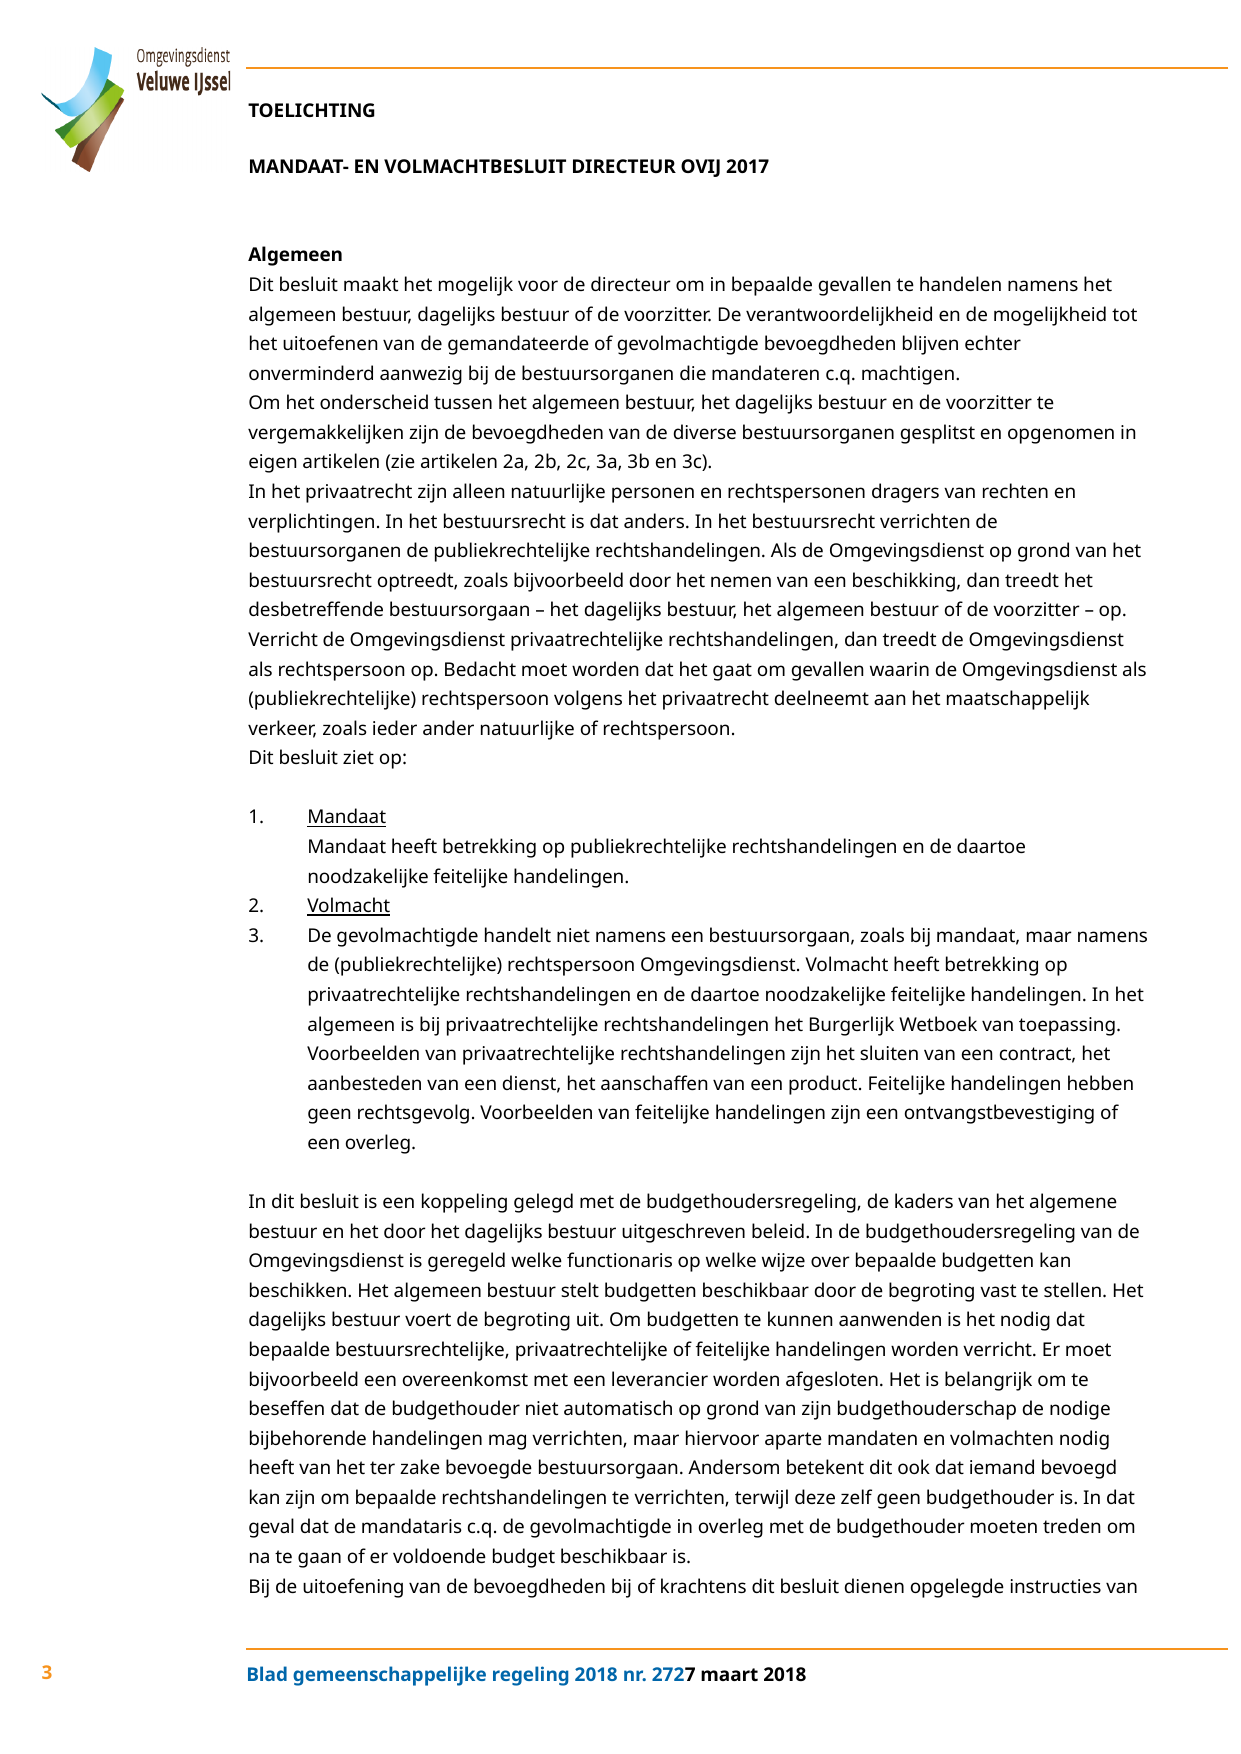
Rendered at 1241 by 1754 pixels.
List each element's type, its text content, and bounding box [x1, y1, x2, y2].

picture [41, 47, 231, 172]
text Dit besluit maakt het mogelijk voor de directeur om in bepaalde gevallen te handelen namens het algemeen bestuur, dagelijks bestuur of de voorzitter. De verantwoordelijkheid en de mogelijkheid tot het uitoefenen van de gemandateerde of gevolmachtigde bevoegdheden blijven echter onverminderd aanwezig bij de bestuursorganen die mandateren c.q. machtigen. [248, 271, 1152, 386]
text MANDAAT- EN VOLMACHTBESLUIT DIRECTEUR OVIJ 2017 [248, 153, 1152, 179]
text Bij de uitoefening van de bevoegdheden bij of krachtens dit besluit dienen opgelegde instructies van [248, 1573, 1152, 1599]
text TOELICHTING [248, 95, 1152, 123]
text In dit besluit is een koppeling gelegd met de budgethoudersregeling, de kaders van het algemene bestuur en het door het dagelijks bestuur uitgeschreven beleid. In de budgethoudersregeling van de Omgevingsdienst is geregeld welke functionaris op welke wijze over bepaalde budgetten kan beschikken. Het algemeen bestuur stelt budgetten beschikbaar door de begroting vast te stellen. Het dagelijks bestuur voert de begroting uit. Om budgetten te kunnen aanwenden is het nodig dat bepaalde bestuursrechtelijke, privaatrechtelijke of feitelijke handelingen worden verricht. Er moet bijvoorbeeld een overeenkomst met een leverancier worden afgesloten. Het is belangrijk om te beseffen dat de budgethouder niet automatisch op grond van zijn budgethouderschap de nodige bijbehorende handelingen mag verrichten, maar hiervoor aparte mandaten en volmachten nodig heeft van het ter zake bevoegde bestuursorgaan. Andersom betekent dit ook dat iemand bevoegd kan zijn om bepaalde rechtshandelingen te verrichten, terwijl deze zelf geen budgethouder is. In dat geval dat de mandataris c.q. de gevolmachtigde in overleg met de budgethouder moeten treden om na te gaan of er voldoende budget beschikbaar is. [248, 1188, 1152, 1569]
text Algemeen [248, 242, 1152, 267]
text Om het onderscheid tussen het algemeen bestuur, het dagelijks bestuur en de voorzitter te vergemakkelijken zijn de bevoegdheden van de diverse bestuursorganen gesplitst en opgenomen in eigen artikelen (zie artikelen 2a, 2b, 2c, 3a, 3b en 3c). [248, 389, 1152, 474]
list Mandaat [248, 804, 1152, 829]
list De gevolmachtigde handelt niet namens een bestuursorgaan, zoals bij mandaat, maar namens de (publiekrechtelijke) rechtspersoon Omgevingsdienst. Volmacht heeft betrekking op privaatrechtelijke rechtshandelingen en de daartoe noodzakelijke feitelijke handelingen. In het algemeen is bij privaatrechtelijke rechtshandelingen het Burgerlijk Wetboek van toepassing. Voorbeelden van privaatrechtelijke rechtshandelingen zijn het sluiten van een contract, het aanbesteden van een dienst, het aanschaffen van een product. Feitelijke handelingen hebben geen rechtsgevolg. Voorbeelden van feitelijke handelingen zijn een ontvangstbevestiging of een overleg. [248, 922, 1152, 1155]
list Volmacht [248, 892, 1152, 918]
list Mandaat heeft betrekking op publiekrechtelijke rechtshandelingen en de daartoe noodzakelijke feitelijke handelingen. [248, 833, 1152, 889]
text Dit besluit ziet op: [248, 744, 1152, 770]
text In het privaatrecht zijn alleen natuurlijke personen en rechtspersonen dragers van rechten en verplichtingen. In het bestuursrecht is dat anders. In het bestuursrecht verrichten de bestuursorganen de publiekrechtelijke rechtshandelingen. Als de Omgevingsdienst op grond van het bestuursrecht optreedt, zoals bijvoorbeeld door het nemen van een beschikking, dan treedt het desbetreffende bestuursorgaan – het dagelijks bestuur, het algemeen bestuur of de voorzitter – op. Verricht de Omgevingsdienst privaatrechtelijke rechtshandelingen, dan treedt de Omgevingsdienst als rechtspersoon op. Bedacht moet worden dat het gaat om gevallen waarin de Omgevingsdienst als (publiekrechtelijke) rechtspersoon volgens het privaatrecht deelneemt aan het maatschappelijk verkeer, zoals ieder ander natuurlijke of rechtspersoon. [248, 478, 1152, 741]
